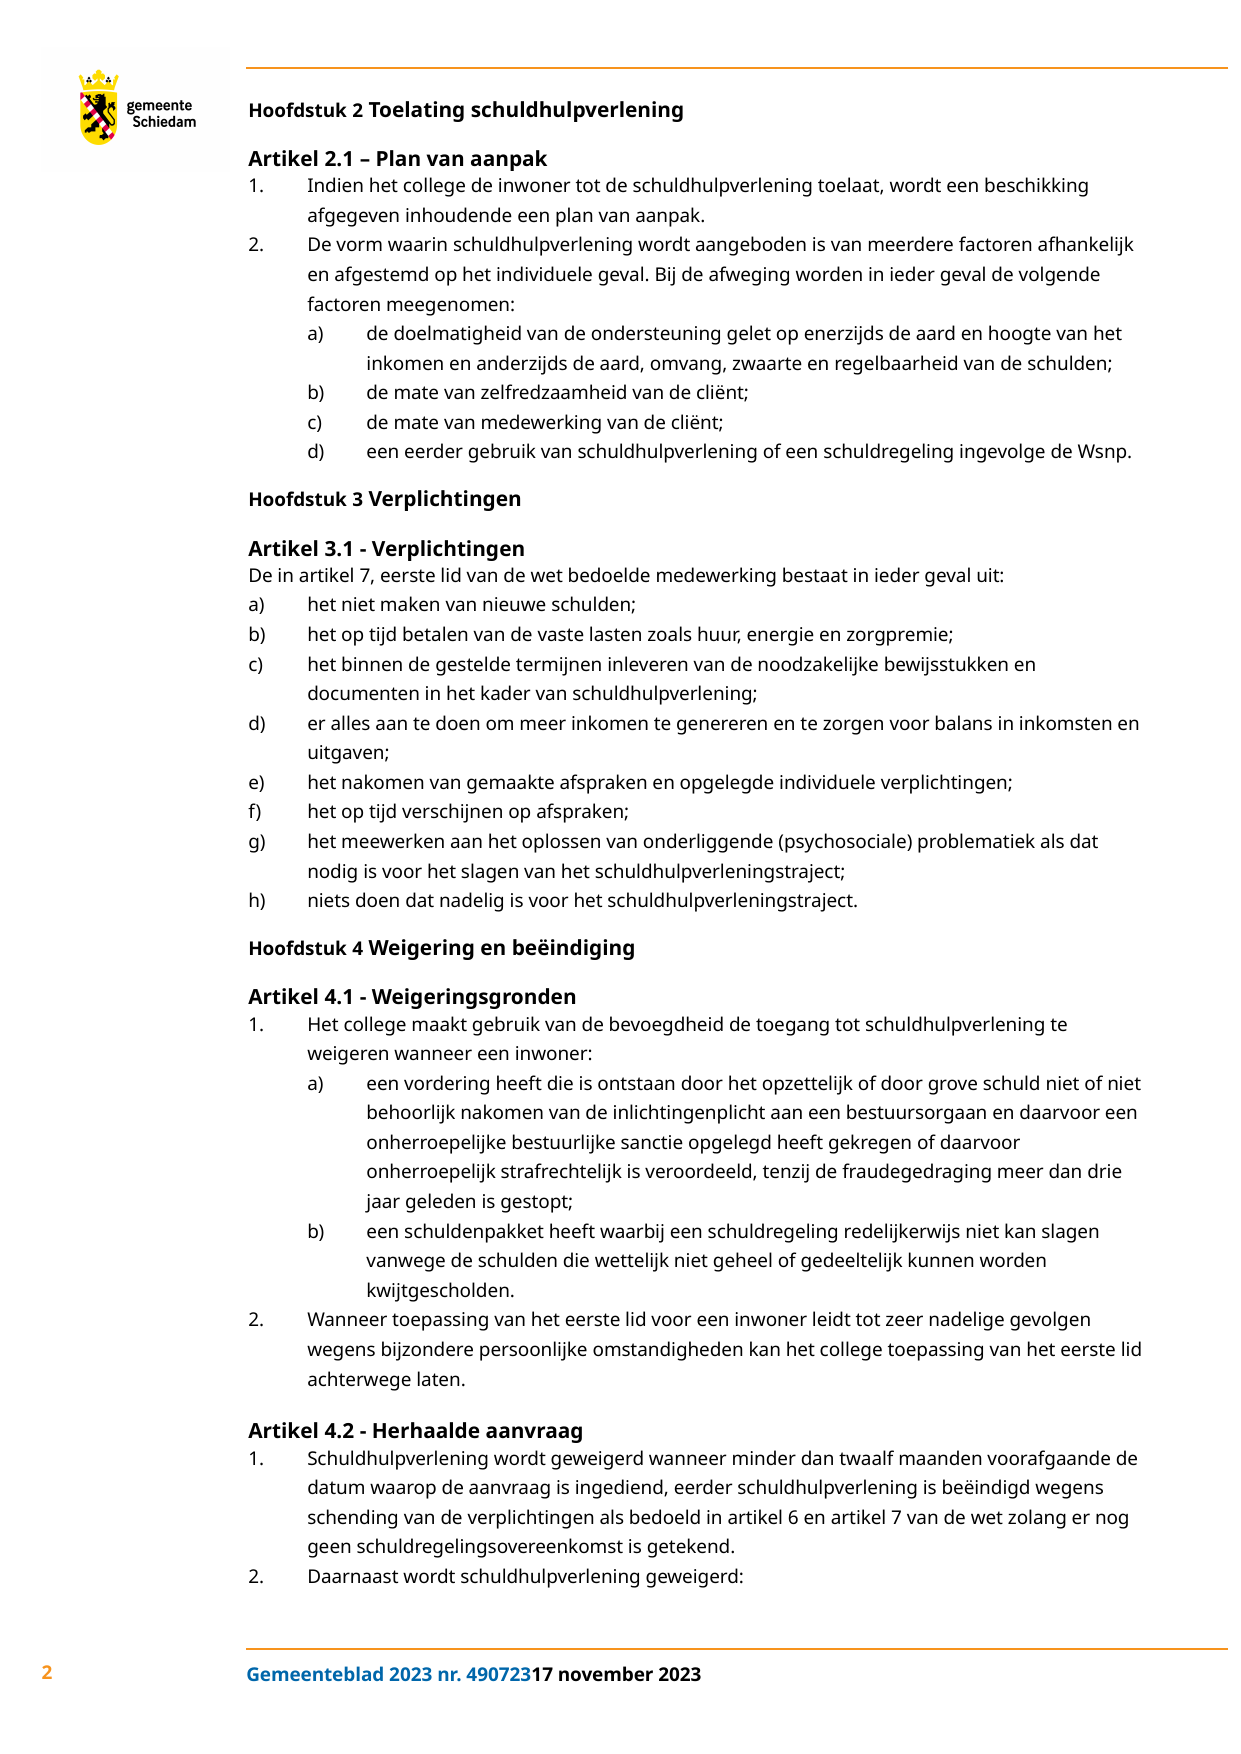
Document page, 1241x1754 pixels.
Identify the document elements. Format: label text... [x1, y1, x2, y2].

list Het college maakt gebruik van de bevoegdheid de toegang tot schuldhulpverlening te weigeren wanneer een inwoner: [248, 1011, 1152, 1066]
list Wanneer toepassing van het eerste lid voor een inwoner leidt tot zeer nadelige gevolgen wegens bijzondere persoonlijke omstandigheden kan het college toepassing van het eerste lid achterwege laten. [248, 1307, 1152, 1392]
list een vordering heeft die is ontstaan door het opzettelijk of door grove schuld niet of niet behoorlijk nakomen van de inlichtingenplicht aan een bestuursorgaan en daarvoor een onherroepelijke bestuurlijke sanctie opgelegd heeft gekregen of daarvoor onherroepelijk strafrechtelijk is veroordeeld, tenzij de fraudegedraging meer dan drie jaar geleden is gestopt; [307, 1070, 1152, 1214]
text Artikel 2.1 – Plan van aanpak [248, 144, 1152, 172]
list het nakomen van gemaakte afspraken en opgelegde individuele verplichtingen; [248, 769, 1152, 795]
text Hoofdstuk 2 Toelating schuldhulpverlening [248, 95, 1152, 123]
list de doelmatigheid van de ondersteuning gelet op enerzijds de aard en hoogte van het inkomen en anderzijds de aard, omvang, zwaarte en regelbaarheid van de schulden; [307, 320, 1152, 376]
list het op tijd verschijnen op afspraken; [248, 799, 1152, 824]
text Hoofdstuk 4 Weigering en beëindiging [248, 933, 1152, 962]
list een schuldenpakket heeft waarbij een schuldregeling redelijkerwijs niet kan slagen vanwege de schulden die wettelijk niet geheel of gedeeltelijk kunnen worden kwijtgescholden. [307, 1218, 1152, 1303]
list Daarnaast wordt schuldhulpverlening geweigerd: [248, 1563, 1152, 1589]
list het meewerken aan het oplossen van onderliggende (psychosociale) problematiek als dat nodig is voor het slagen van het schuldhulpverleningstraject; [248, 828, 1152, 884]
list De vorm waarin schuldhulpverlening wordt aangeboden is van meerdere factoren afhankelijk en afgestemd op het individuele geval. Bij de afweging worden in ieder geval de volgende factoren meegenomen: [248, 232, 1152, 317]
list de mate van zelfredzaamheid van de cliënt; [307, 379, 1152, 405]
list niets doen dat nadelig is voor het schuldhulpverleningstraject. [248, 887, 1152, 913]
text Hoofdstuk 3 Verplichtingen [248, 484, 1152, 513]
text De in artikel 7, eerste lid van de wet bedoelde medewerking bestaat in ieder geval uit: [248, 562, 1152, 588]
list Schuldhulpverlening wordt geweigerd wanneer minder dan twaalf maanden voorafgaande de datum waarop de aanvraag is ingediend, eerder schuldhulpverlening is beëindigd wegens schending van de verplichtingen als bedoeld in artikel 6 en artikel 7 van de wet zolang er nog geen schuldregelingsovereenkomst is getekend. [248, 1445, 1152, 1559]
list het op tijd betalen van de vaste lasten zoals huur, energie en zorgpremie; [248, 621, 1152, 647]
list de mate van medewerking van de cliënt; [307, 409, 1152, 435]
list er alles aan te doen om meer inkomen te genereren en te zorgen voor balans in inkomsten en uitgaven; [248, 710, 1152, 765]
text Artikel 3.1 - Verplichtingen [248, 534, 1152, 562]
list het niet maken van nieuwe schulden; [248, 592, 1152, 617]
text Artikel 4.2 - Herhaalde aanvraag [248, 1416, 1152, 1445]
picture [41, 47, 231, 172]
list een eerder gebruik van schuldhulpverlening of een schuldregeling ingevolge de Wsnp. [307, 439, 1152, 464]
list Indien het college de inwoner tot de schuldhulpverlening toelaat, wordt een beschikking afgegeven inhoudende een plan van aanpak. [248, 172, 1152, 228]
list het binnen de gestelde termijnen inleveren van de noodzakelijke bewijsstukken en documenten in het kader van schuldhulpverlening; [248, 651, 1152, 706]
text Artikel 4.1 - Weigeringsgronden [248, 982, 1152, 1011]
